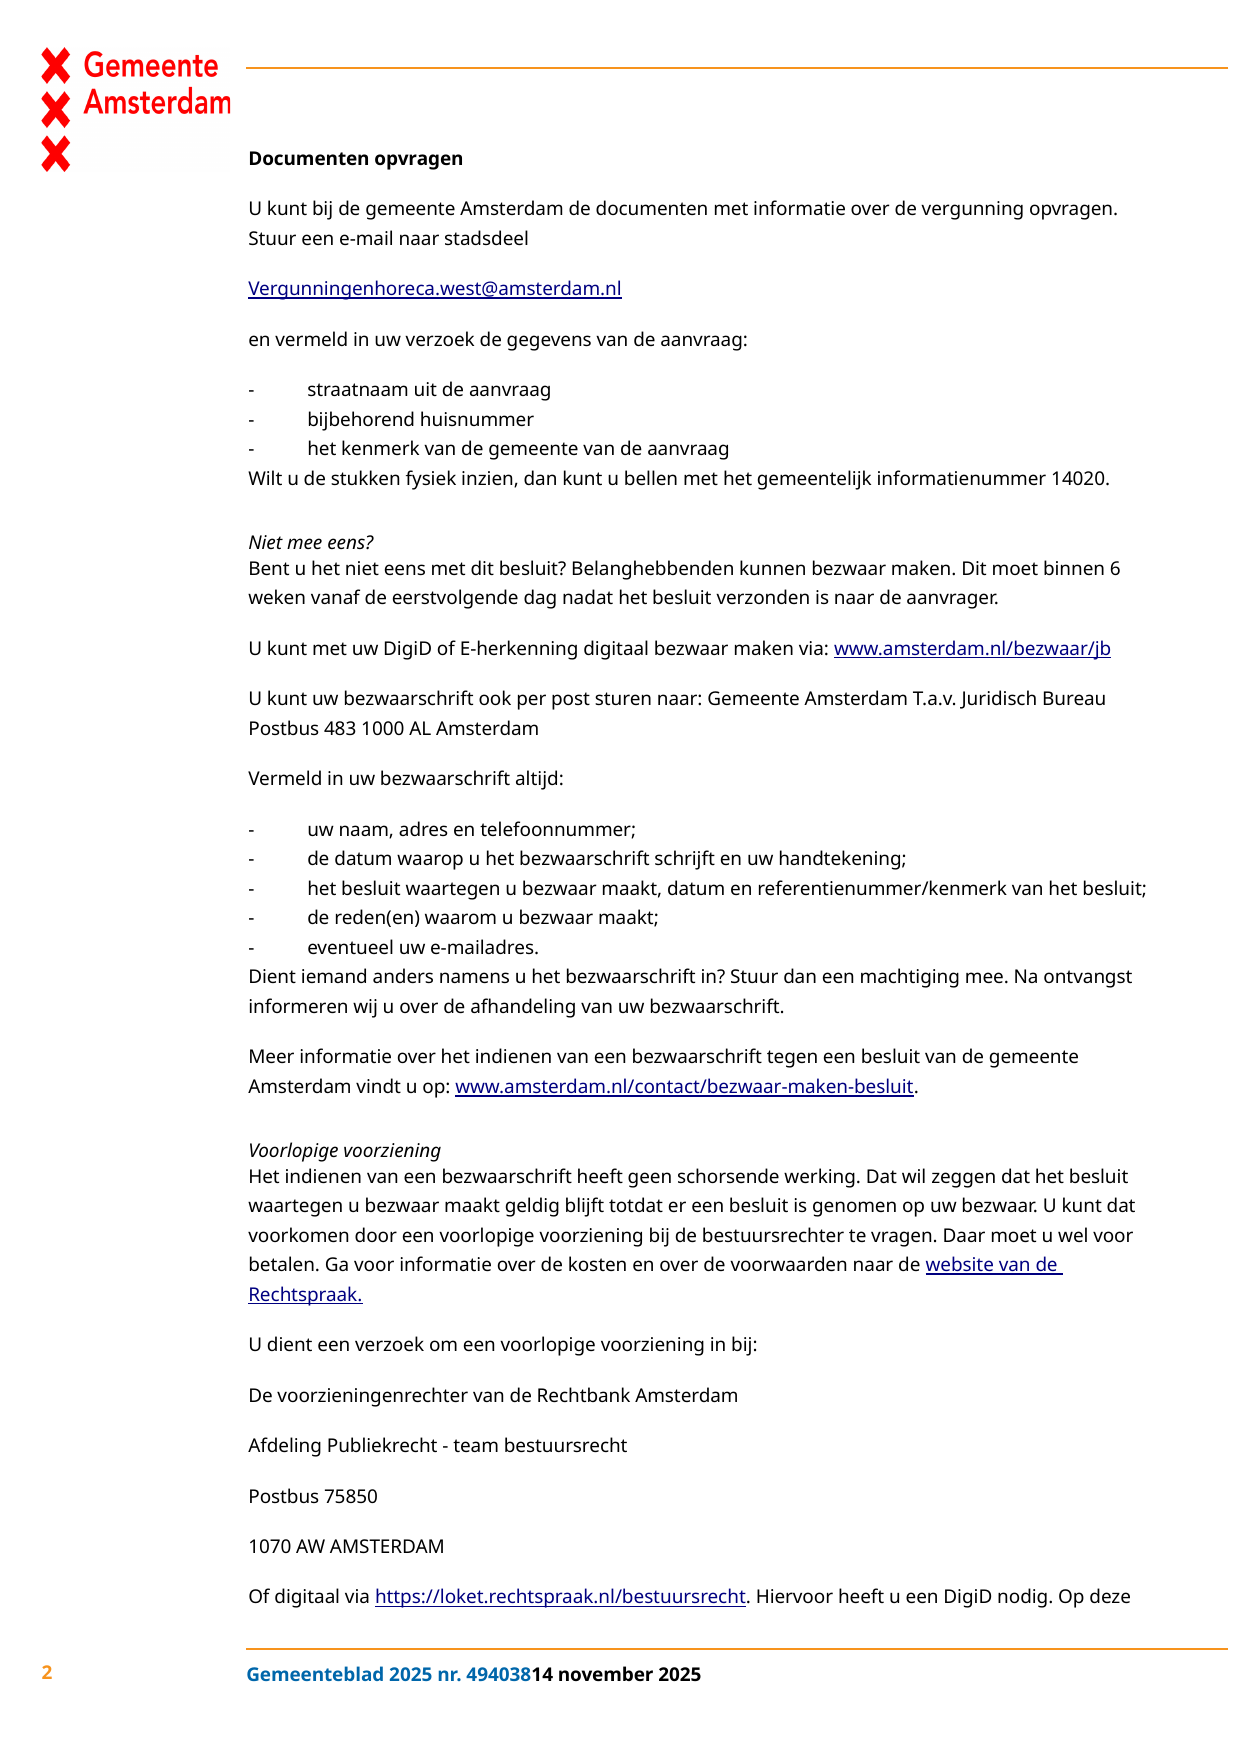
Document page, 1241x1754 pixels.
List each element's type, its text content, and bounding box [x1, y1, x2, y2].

text Of digitaal via https://loket.rechtspraak.nl/bestuursrecht. Hiervoor heeft u een DigiD nodig. Op deze [248, 1584, 1152, 1609]
text Dient iemand anders namens u het bezwaarschrift in? Stuur dan een machtiging mee. Na ontvangst informeren wij u over de afhandeling van uw bezwaarschrift. [248, 964, 1152, 1019]
text 1070 AW AMSTERDAM [248, 1533, 1152, 1559]
text Postbus 75850 [248, 1483, 1152, 1509]
text en vermeld in uw verzoek de gegevens van de aanvraag: [248, 326, 1152, 352]
list het besluit waartegen u bezwaar maakt, datum en referentienummer/kenmerk van het besluit; [248, 875, 1152, 901]
text U kunt bij de gemeente Amsterdam de documenten met informatie over de vergunning opvragen. Stuur een e-mail naar stadsdeel [248, 196, 1152, 251]
list eventueel uw e-mailadres. [248, 934, 1152, 960]
text Het indienen van een bezwaarschrift heeft geen schorsende werking. Dat wil zeggen dat het besluit waartegen u bezwaar maakt geldig blijft totdat er een besluit is genomen op uw bezwaar. U kunt dat voorkomen door een voorlopige voorziening bij de bestuursrechter te vragen. Daar moet u wel voor betalen. Ga voor informatie over de kosten en over de voorwaarden naar de website van de Rechtspraak. [248, 1163, 1152, 1307]
text Vermeld in uw bezwaarschrift altijd: [248, 765, 1152, 791]
list bijbehorend huisnummer [248, 406, 1152, 432]
text Afdeling Publiekrecht - team bestuursrecht [248, 1432, 1152, 1458]
list uw naam, adres en telefoonnummer; [248, 816, 1152, 841]
text U kunt uw bezwaarschrift ook per post sturen naar: Gemeente Amsterdam T.a.v. Juridisch Bureau Postbus 483 1000 AL Amsterdam [248, 685, 1152, 741]
text U dient een verzoek om een voorlopige voorziening in bij: [248, 1332, 1152, 1357]
text Voorlopige voorziening [248, 1137, 1152, 1163]
text Niet mee eens? [248, 529, 1152, 555]
text U kunt met uw DigiD of E-herkenning digitaal bezwaar maken via: www.amsterdam.nl/bezwaar/jb [248, 635, 1152, 661]
text Wilt u de stukken fysiek inzien, dan kunt u bellen met het gemeentelijk informatienummer 14020. [248, 465, 1152, 491]
text Meer informatie over het indienen van een bezwaarschrift tegen een besluit van de gemeente Amsterdam vindt u op: www.amsterdam.nl/contact/bezwaar-maken-besluit. [248, 1044, 1152, 1099]
list de reden(en) waarom u bezwaar maakt; [248, 904, 1152, 930]
picture [41, 47, 231, 172]
text Bent u het niet eens met dit besluit? Belanghebbenden kunnen bezwaar maken. Dit moet binnen 6 weken vanaf de eerstvolgende dag nadat het besluit verzonden is naar de aanvrager. [248, 555, 1152, 610]
text De voorzieningenrechter van de Rechtbank Amsterdam [248, 1382, 1152, 1408]
text Documenten opvragen [248, 145, 1152, 171]
text Vergunningenhoreca.west@amsterdam.nl [248, 276, 1152, 301]
list de datum waarop u het bezwaarschrift schrijft en uw handtekening; [248, 845, 1152, 871]
list straatnaam uit de aanvraag [248, 376, 1152, 402]
list het kenmerk van de gemeente van de aanvraag [248, 436, 1152, 461]
